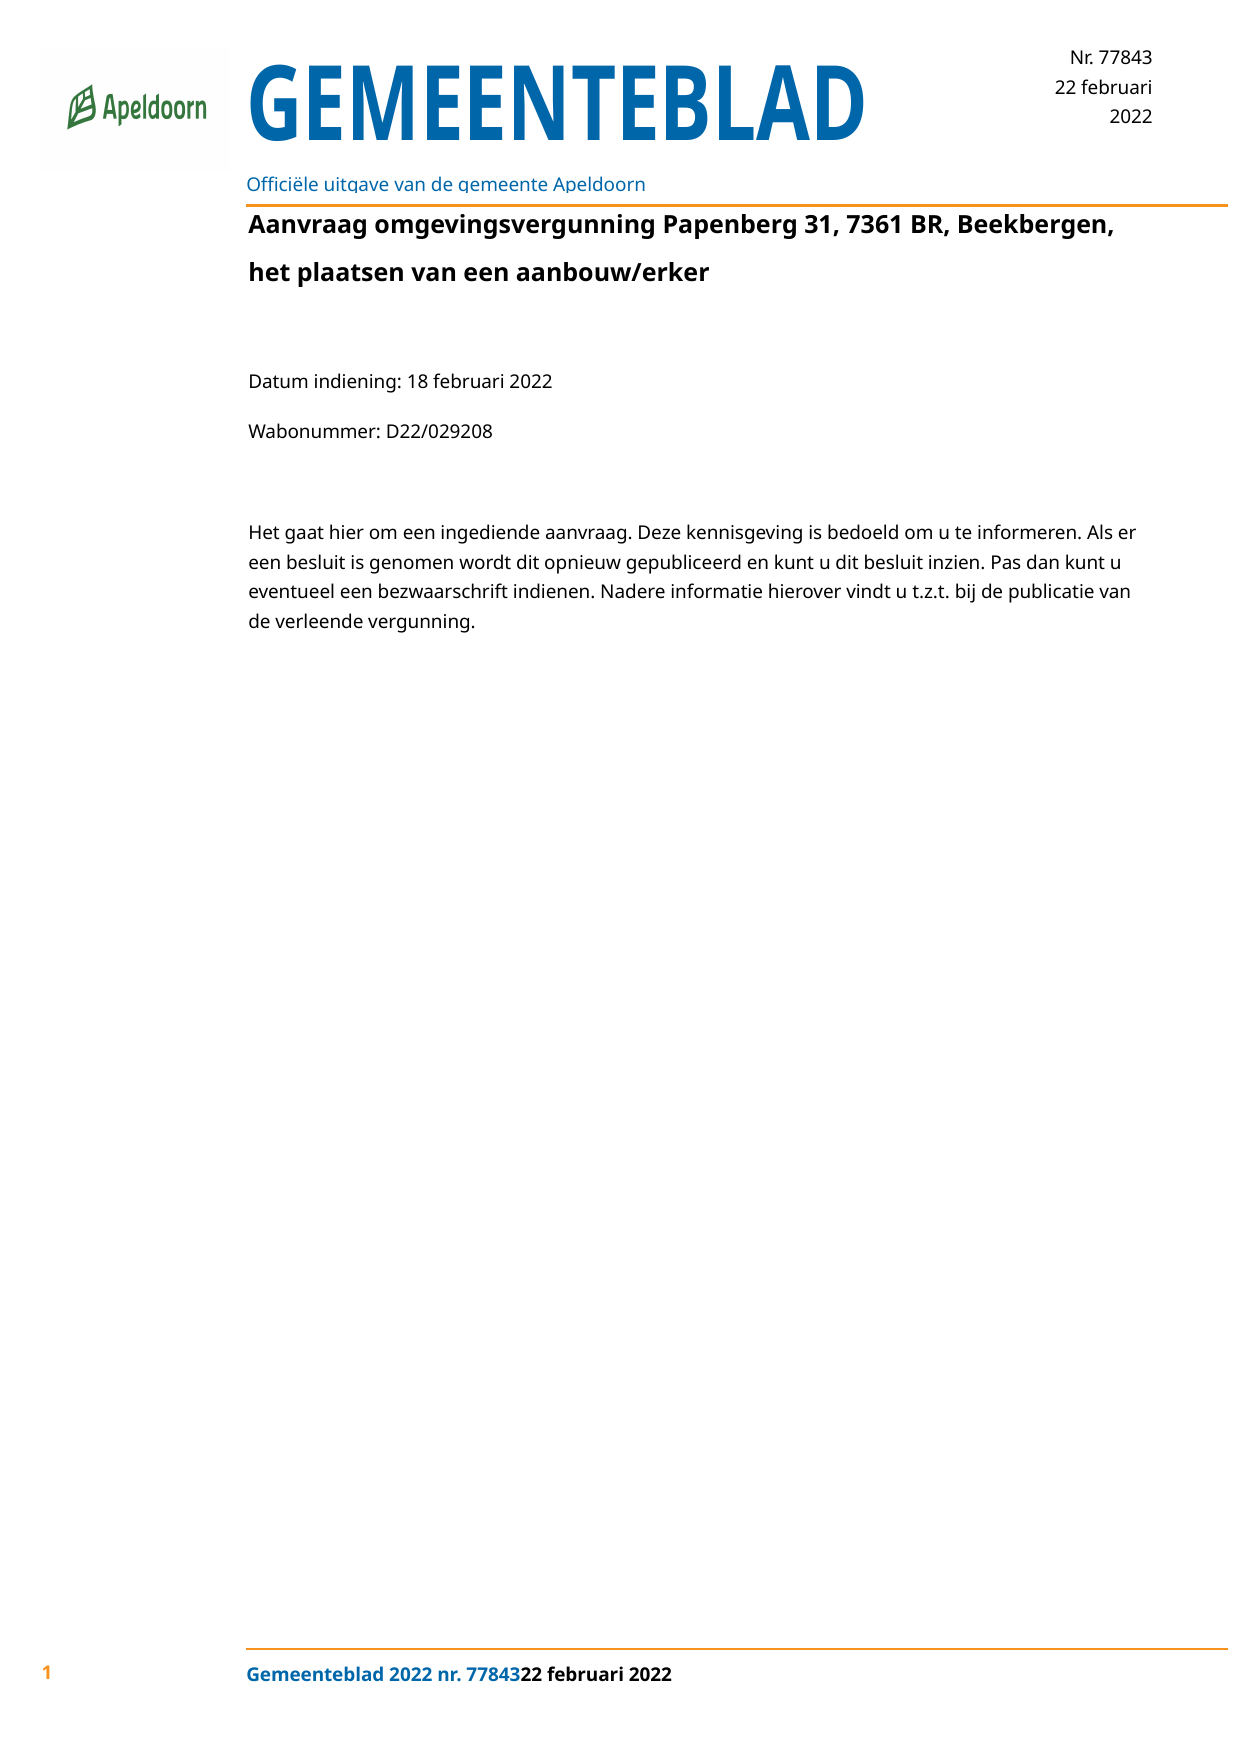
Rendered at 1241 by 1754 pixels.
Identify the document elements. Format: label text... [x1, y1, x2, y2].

picture [41, 47, 231, 172]
text Wabonummer: D22/029208 [248, 419, 1152, 444]
text Aanvraag omgevingsvergunning Papenberg 31, 7361 BR, Beekbergen, het plaatsen van een aanbouw/erker [248, 207, 1152, 288]
text Datum indiening: 18 februari 2022 [248, 368, 1152, 394]
text Het gaat hier om een ingediende aanvraag. Deze kennisgeving is bedoeld om u te informeren. Als er een besluit is genomen wordt dit opnieuw gepubliceerd en kunt u dit besluit inzien. Pas dan kunt u eventueel een bezwaarschrift indienen. Nadere informatie hierover vindt u t.z.t. bij de publicatie van de verleende vergunning. [248, 519, 1152, 634]
